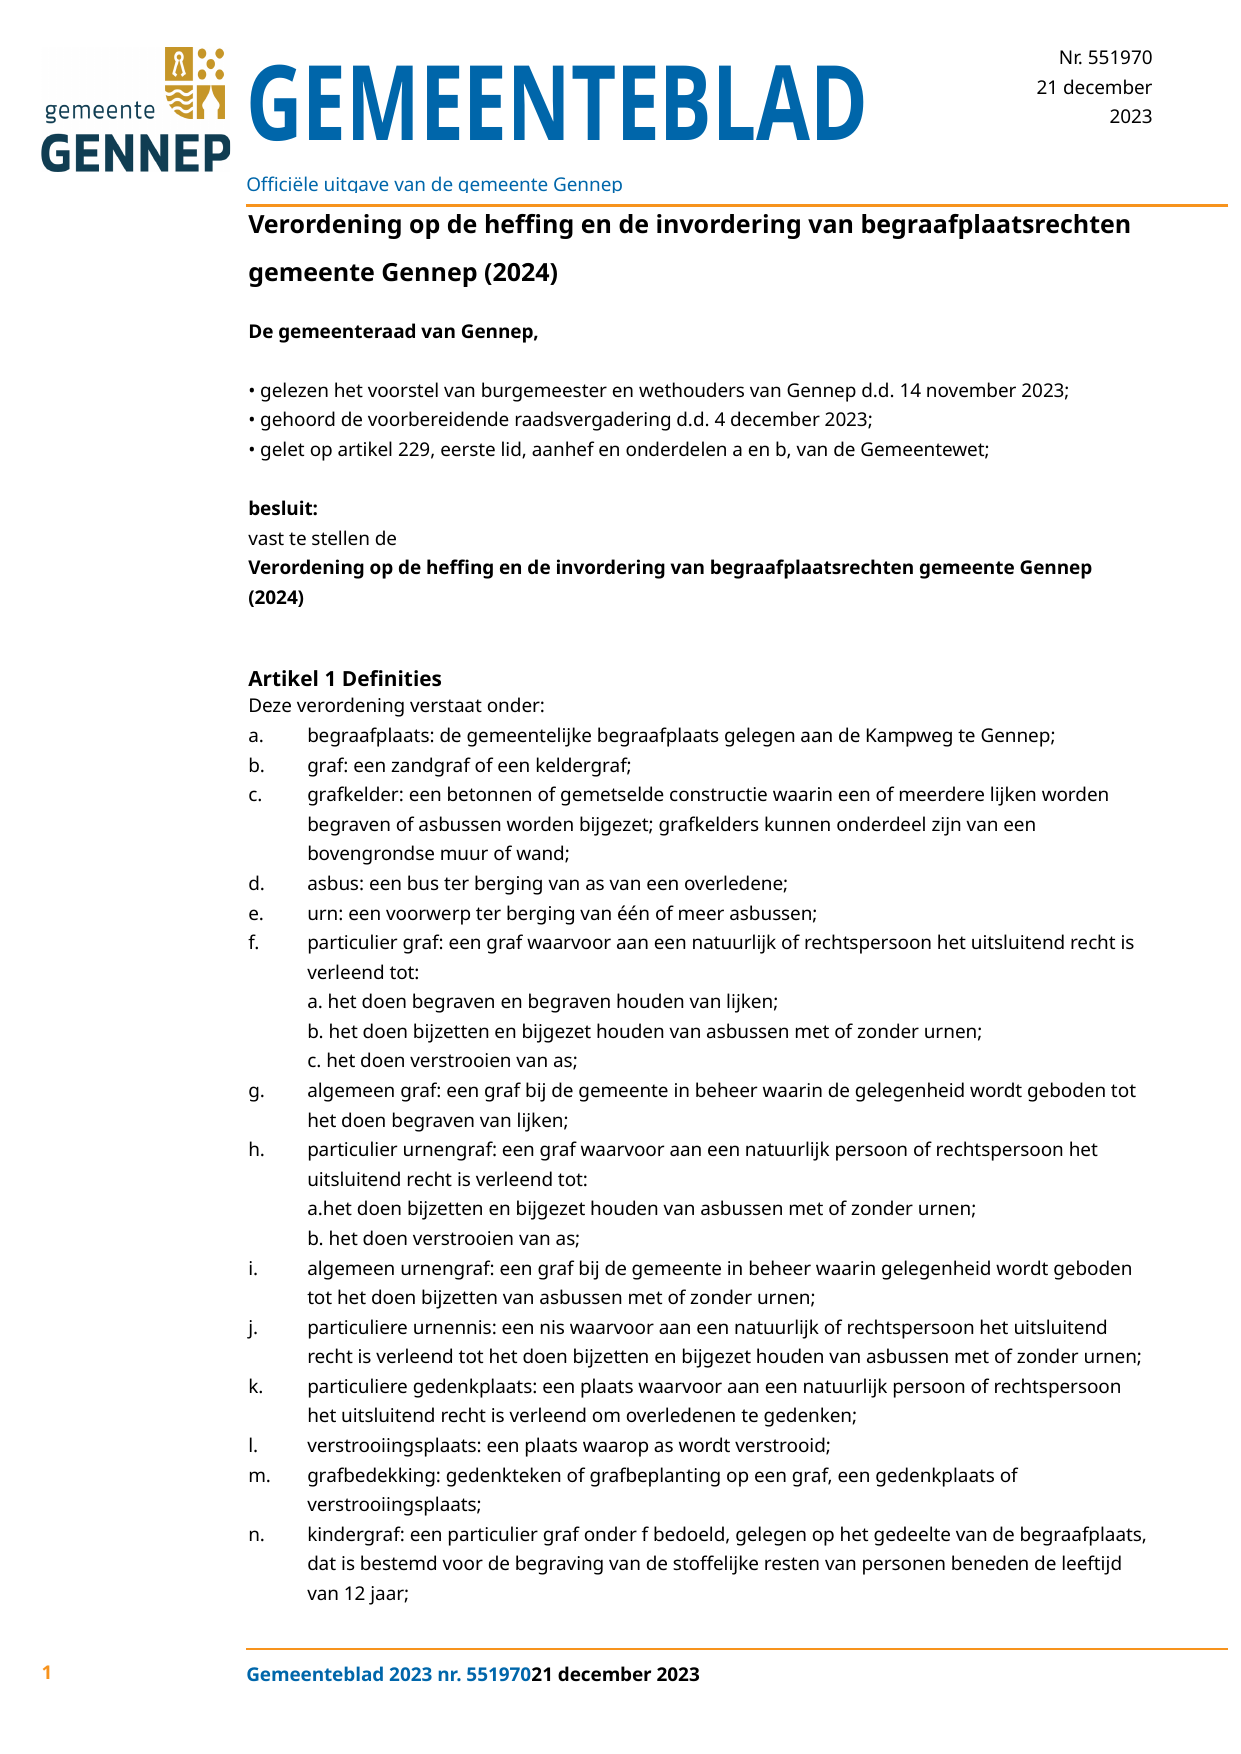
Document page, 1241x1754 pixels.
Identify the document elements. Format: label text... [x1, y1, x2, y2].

text • gelet op artikel 229, eerste lid, aanhef en onderdelen a en b, van de Gemeentewet; [248, 436, 1152, 462]
text • gehoord de voorbereidende raadsvergadering d.d. 4 december 2023; [248, 407, 1152, 432]
list b. het doen verstrooien van as; [248, 1225, 1152, 1251]
list grafbedekking: gedenkteken of grafbeplanting op een graf, een gedenkplaats of verstrooiingsplaats; [248, 1462, 1152, 1517]
text besluit: [248, 495, 1152, 521]
text Verordening op de heffing en de invordering van begraafplaatsrechten gemeente Gennep (2024) [248, 207, 1152, 288]
list b. het doen bijzetten en bijgezet houden van asbussen met of zonder urnen; [248, 1018, 1152, 1044]
list graf: een zandgraf of een keldergraf; [248, 752, 1152, 777]
list algemeen graf: een graf bij de gemeente in beheer waarin de gelegenheid wordt geboden tot het doen begraven van lijken; [248, 1077, 1152, 1132]
list grafkelder: een betonnen of gemetselde constructie waarin een of meerdere lijken worden begraven of asbussen worden bijgezet; grafkelders kunnen onderdeel zijn van een bovengrondse muur of wand; [248, 781, 1152, 866]
text vast te stellen de [248, 525, 1152, 551]
picture [41, 47, 231, 172]
text Artikel 1 Definities [248, 664, 1152, 693]
list particulier urnengraf: een graf waarvoor aan een natuurlijk persoon of rechtspersoon het uitsluitend recht is verleend tot: [248, 1136, 1152, 1192]
text • gelezen het voorstel van burgemeester en wethouders van Gennep d.d. 14 november 2023; [248, 377, 1152, 403]
list particuliere gedenkplaats: een plaats waarvoor aan een natuurlijk persoon of rechtspersoon het uitsluitend recht is verleend om overledenen te gedenken; [248, 1373, 1152, 1428]
text De gemeenteraad van Gennep, [248, 318, 1152, 344]
list a.het doen bijzetten en bijgezet houden van asbussen met of zonder urnen; [248, 1196, 1152, 1221]
text Verordening op de heffing en de invordering van begraafplaatsrechten gemeente Gennep (2024) [248, 554, 1152, 610]
list urn: een voorwerp ter berging van één of meer asbussen; [248, 900, 1152, 925]
list a. het doen begraven en begraven houden van lijken; [248, 988, 1152, 1014]
list particuliere urnennis: een nis waarvoor aan een natuurlijk of rechtspersoon het uitsluitend recht is verleend tot het doen bijzetten en bijgezet houden van asbussen met of zonder urnen; [248, 1314, 1152, 1369]
list asbus: een bus ter berging van as van een overledene; [248, 870, 1152, 896]
list algemeen urnengraf: een graf bij de gemeente in beheer waarin gelegenheid wordt geboden tot het doen bijzetten van asbussen met of zonder urnen; [248, 1255, 1152, 1310]
list verstrooiingsplaats: een plaats waarop as wordt verstrooid; [248, 1432, 1152, 1458]
list c. het doen verstrooien van as; [248, 1048, 1152, 1073]
text Deze verordening verstaat onder: [248, 693, 1152, 718]
list begraafplaats: de gemeentelijke begraafplaats gelegen aan de Kampweg te Gennep; [248, 722, 1152, 748]
list particulier graf: een graf waarvoor aan een natuurlijk of rechtspersoon het uitsluitend recht is verleend tot: [248, 929, 1152, 984]
list kindergraf: een particulier graf onder f bedoeld, gelegen op het gedeelte van de begraafplaats, dat is bestemd voor de begraving van de stoffelijke resten van personen beneden de leeftijd van 12 jaar; [248, 1521, 1152, 1606]
